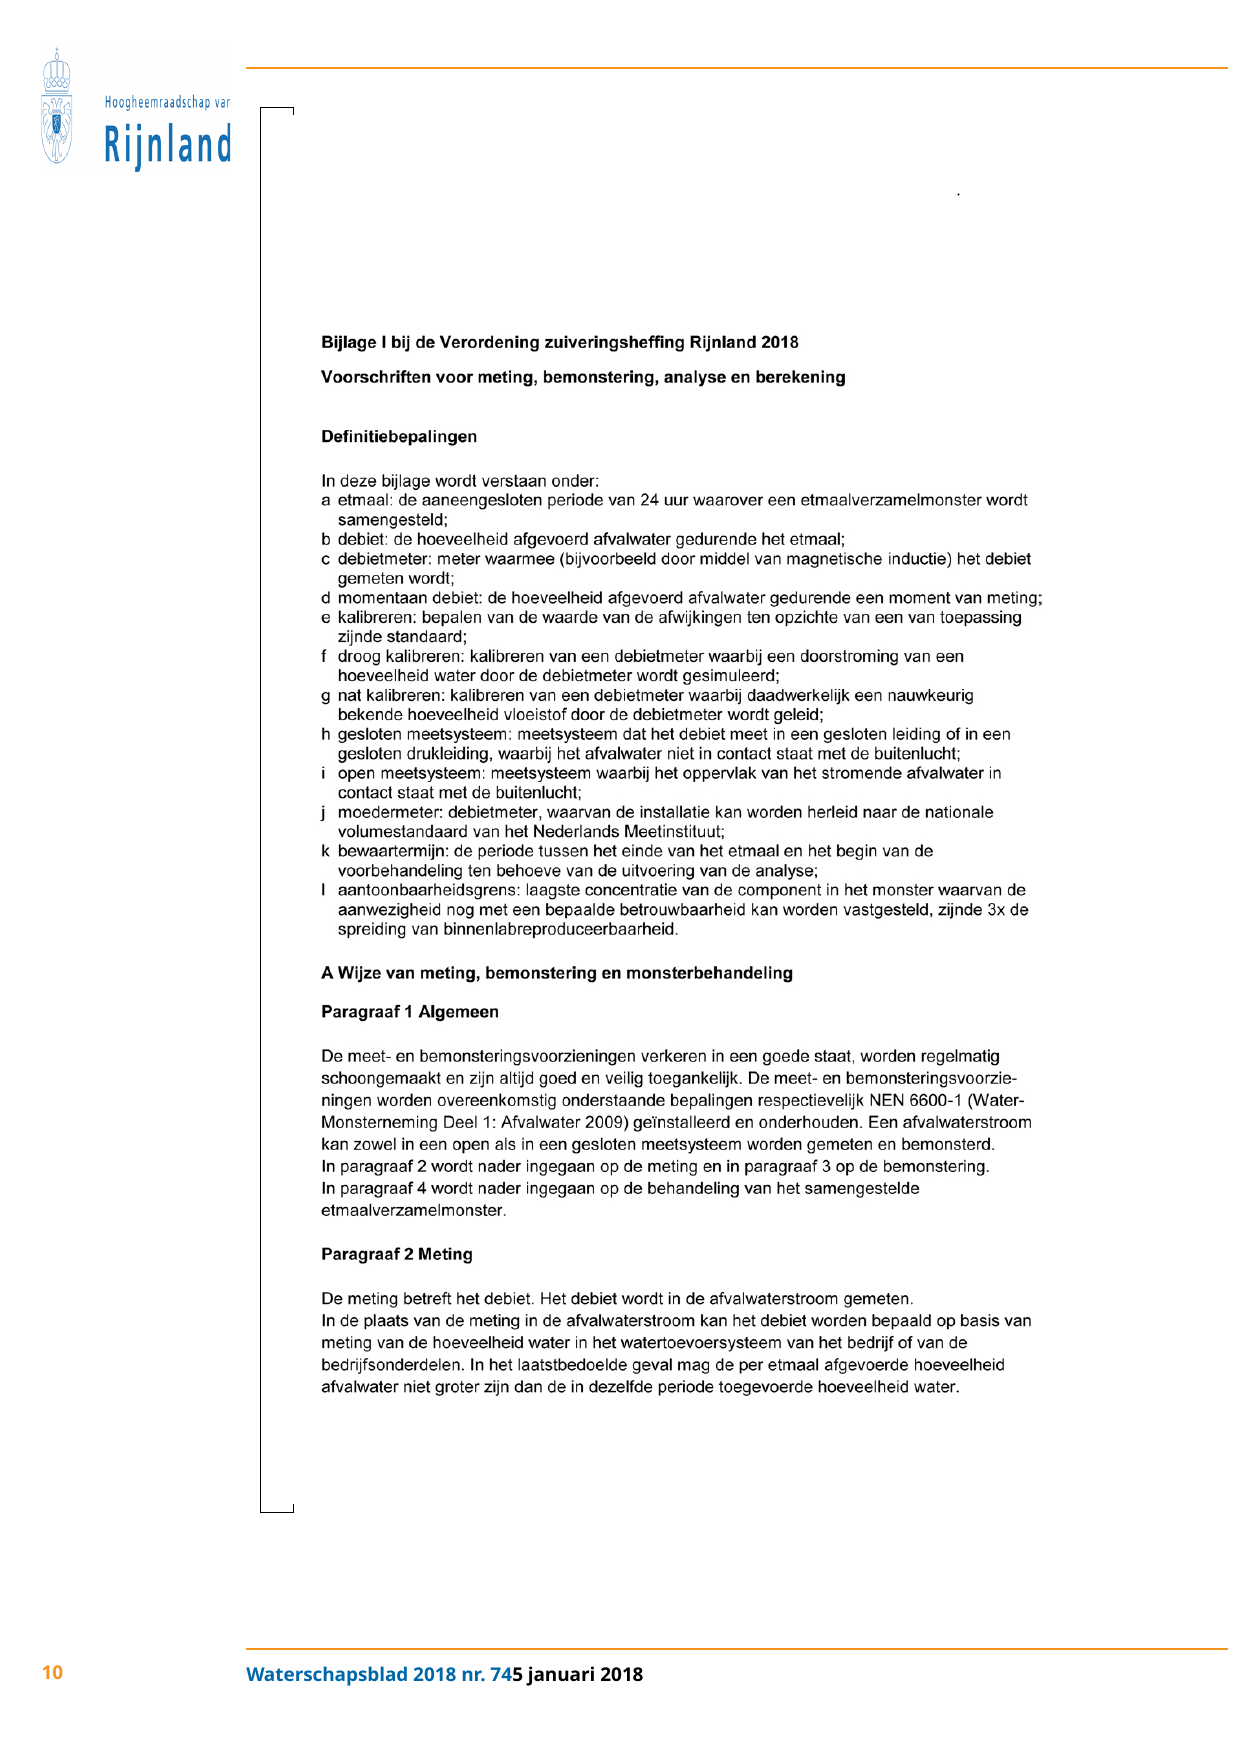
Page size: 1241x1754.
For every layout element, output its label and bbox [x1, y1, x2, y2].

picture [268, 115, 1083, 1504]
picture [41, 47, 231, 172]
